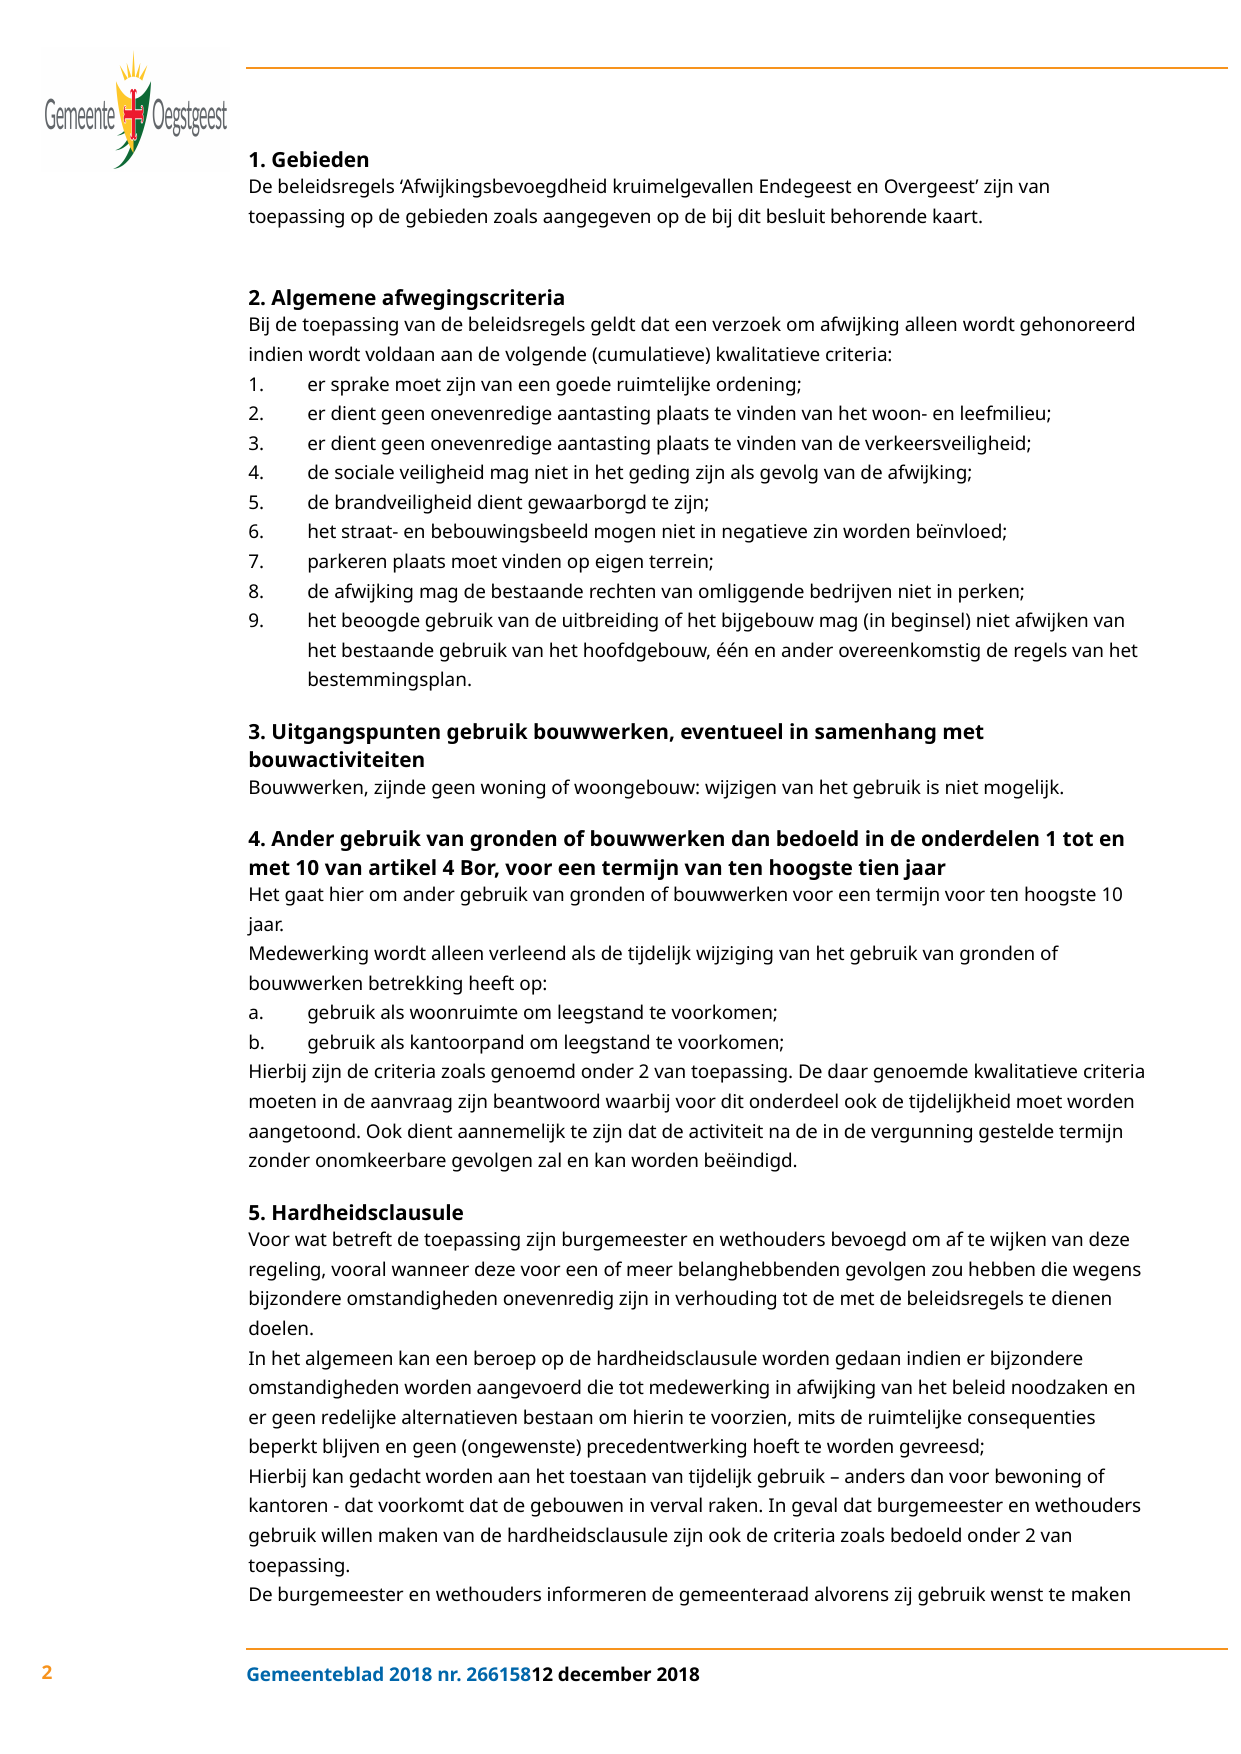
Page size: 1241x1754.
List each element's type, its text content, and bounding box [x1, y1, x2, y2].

list er sprake moet zijn van een goede ruimtelijke ordening; [248, 371, 1152, 397]
text Voor wat betreft de toepassing zijn burgemeester en wethouders bevoegd om af te wijken van deze regeling, vooral wanneer deze voor een of meer belanghebbenden gevolgen zou hebben die wegens bijzondere omstandigheden onevenredig zijn in verhouding tot de met de beleidsregels te dienen doelen. [248, 1226, 1152, 1341]
text De burgemeester en wethouders informeren de gemeenteraad alvorens zij gebruik wenst te maken [248, 1581, 1152, 1607]
list de brandveiligheid dient gewaarborgd te zijn; [248, 489, 1152, 515]
text De beleidsregels ‘Afwijkingsbevoegdheid kruimelgevallen Endegeest en Overgeest’ zijn van toepassing op de gebieden zoals aangegeven op de bij dit besluit behorende kaart. [248, 174, 1152, 229]
text 4. Ander gebruik van gronden of bouwwerken dan bedoeld in de onderdelen 1 tot en met 10 van artikel 4 Bor, voor een termijn van ten hoogste tien jaar [248, 824, 1152, 881]
text Het gaat hier om ander gebruik van gronden of bouwwerken voor een termijn voor ten hoogste 10 jaar. [248, 881, 1152, 937]
list er dient geen onevenredige aantasting plaats te vinden van de verkeersveiligheid; [248, 430, 1152, 456]
text 5. Hardheidsclausule [248, 1198, 1152, 1226]
text 3. Uitgangspunten gebruik bouwwerken, eventueel in samenhang met bouwactiviteiten [248, 717, 1152, 774]
picture [41, 47, 231, 172]
list het beoogde gebruik van de uitbreiding of het bijgebouw mag (in beginsel) niet afwijken van het bestaande gebruik van het hoofdgebouw, één en ander overeenkomstig de regels van het bestemmingsplan. [248, 607, 1152, 692]
text indien wordt voldaan aan de volgende (cumulatieve) kwalitatieve criteria: [248, 341, 1152, 367]
list de afwijking mag de bestaande rechten van omliggende bedrijven niet in perken; [248, 578, 1152, 604]
list gebruik als woonruimte om leegstand te voorkomen; [248, 999, 1152, 1025]
text Medewerking wordt alleen verleend als de tijdelijk wijziging van het gebruik van gronden of bouwwerken betrekking heeft op: [248, 940, 1152, 996]
text Bouwwerken, zijnde geen woning of woongebouw: wijzigen van het gebruik is niet mogelijk. [248, 774, 1152, 800]
text Hierbij zijn de criteria zoals genoemd onder 2 van toepassing. De daar genoemde kwalitatieve criteria moeten in de aanvraag zijn beantwoord waarbij voor dit onderdeel ook de tijdelijkheid moet worden aangetoond. Ook dient aannemelijk te zijn dat de activiteit na de in de vergunning gestelde termijn zonder onomkeerbare gevolgen zal en kan worden beëindigd. [248, 1059, 1152, 1173]
text Bij de toepassing van de beleidsregels geldt dat een verzoek om afwijking alleen wordt gehonoreerd [248, 312, 1152, 337]
list er dient geen onevenredige aantasting plaats te vinden van het woon- en leefmilieu; [248, 400, 1152, 426]
list parkeren plaats moet vinden op eigen terrein; [248, 548, 1152, 574]
list de sociale veiligheid mag niet in het geding zijn als gevolg van de afwijking; [248, 459, 1152, 485]
text In het algemeen kan een beroep op de hardheidsclausule worden gedaan indien er bijzondere omstandigheden worden aangevoerd die tot medewerking in afwijking van het beleid noodzaken en er geen redelijke alternatieven bestaan om hierin te voorzien, mits de ruimtelijke consequenties beperkt blijven en geen (ongewenste) precedentwerking hoeft te worden gevreesd; [248, 1345, 1152, 1459]
list gebruik als kantoorpand om leegstand te voorkomen; [248, 1029, 1152, 1055]
text 2. Algemene afwegingscriteria [248, 283, 1152, 312]
text 1. Gebieden [248, 145, 1152, 174]
list het straat- en bebouwingsbeeld mogen niet in negatieve zin worden beïnvloed; [248, 519, 1152, 544]
text Hierbij kan gedacht worden aan het toestaan van tijdelijk gebruik – anders dan voor bewoning of kantoren - dat voorkomt dat de gebouwen in verval raken. In geval dat burgemeester en wethouders gebruik willen maken van de hardheidsclausule zijn ook de criteria zoals bedoeld onder 2 van toepassing. [248, 1463, 1152, 1577]
